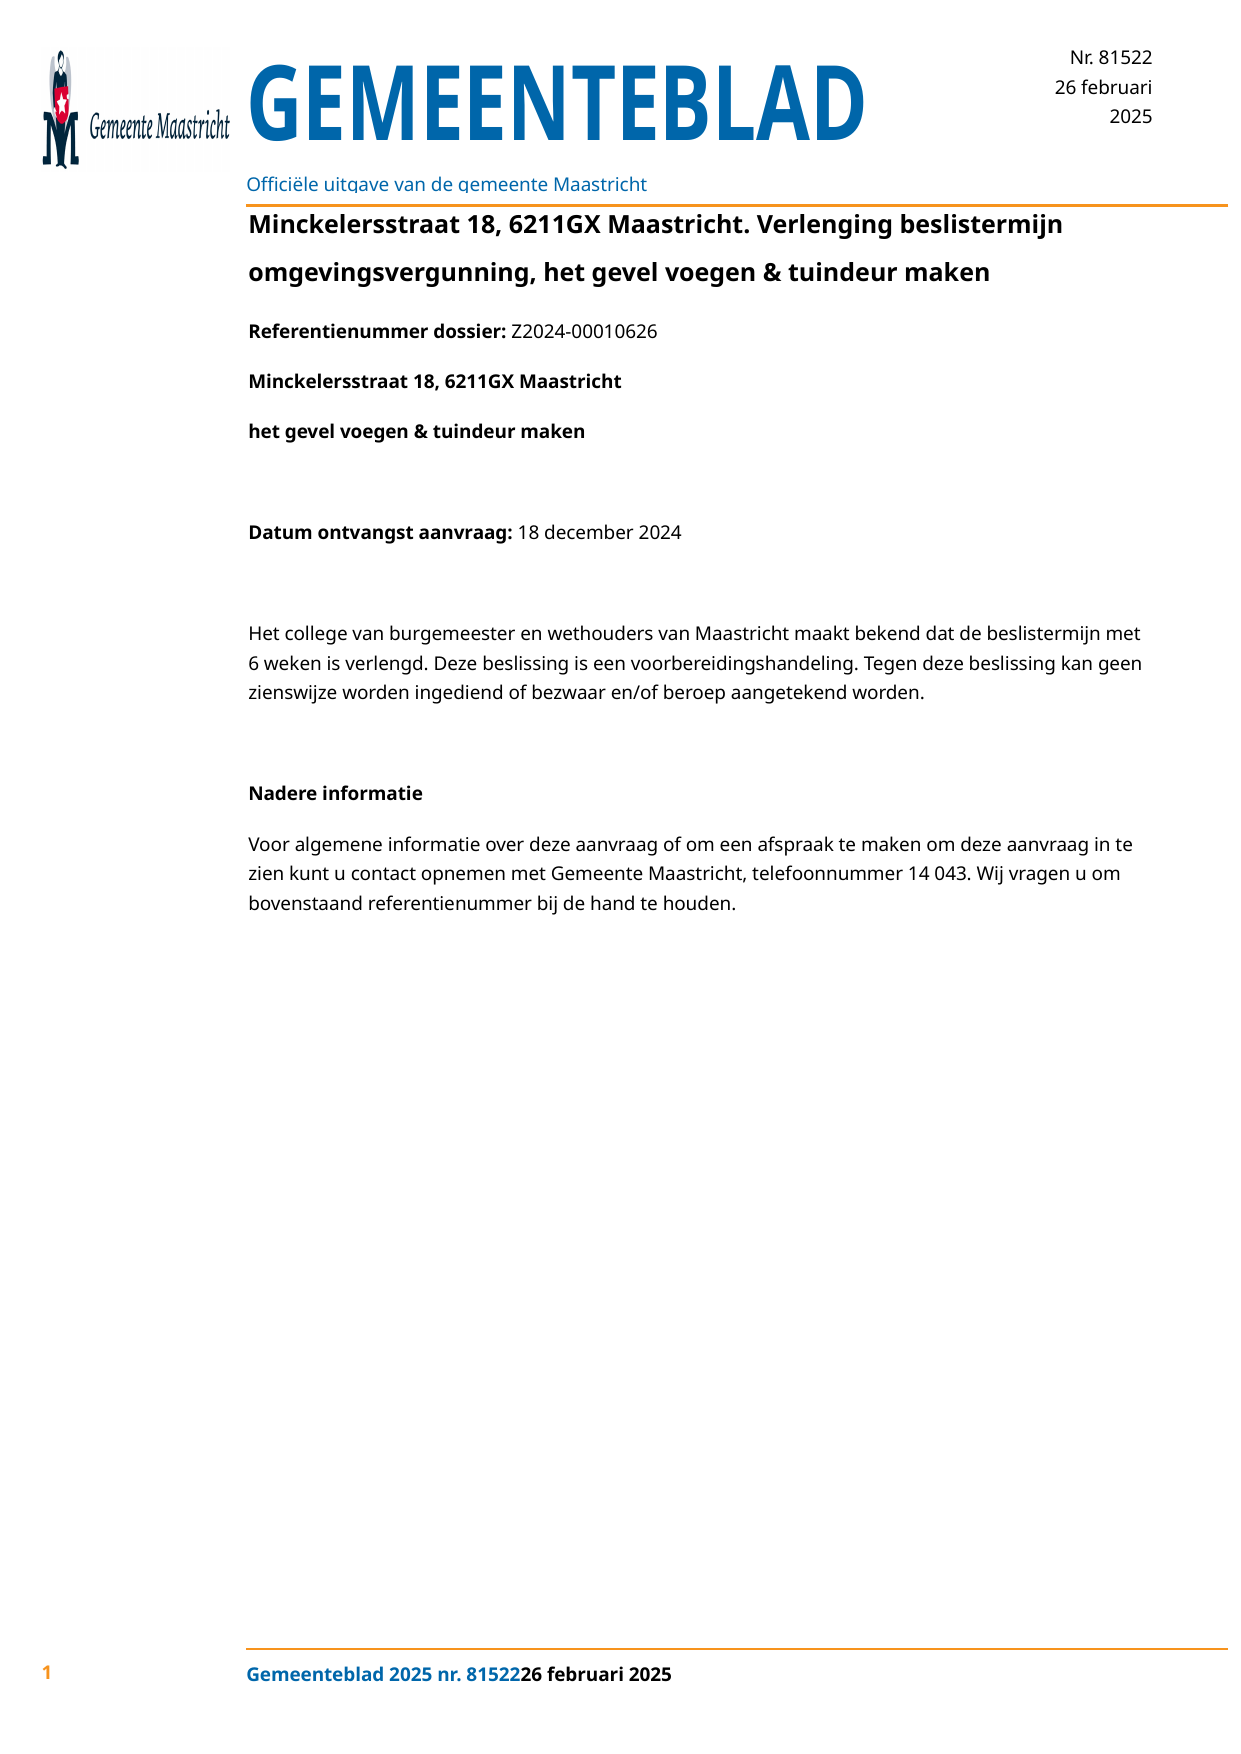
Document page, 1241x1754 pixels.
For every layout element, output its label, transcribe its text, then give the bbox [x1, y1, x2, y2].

text Minckelersstraat 18, 6211GX Maastricht [248, 368, 1152, 394]
text Het college van burgemeester en wethouders van Maastricht maakt bekend dat de beslistermijn met 6 weken is verlengd. Deze beslissing is een voorbereidingshandeling. Tegen deze beslissing kan geen zienswijze worden ingediend of bezwaar en/of beroep aangetekend worden. [248, 620, 1152, 705]
text Minckelersstraat 18, 6211GX Maastricht. Verlenging beslistermijn omgevingsvergunning, het gevel voegen & tuindeur maken [248, 207, 1152, 288]
text Datum ontvangst aanvraag: 18 december 2024 [248, 519, 1152, 545]
text het gevel voegen & tuindeur maken [248, 419, 1152, 444]
picture [41, 47, 231, 172]
text Voor algemene informatie over deze aanvraag of om een afspraak te maken om deze aanvraag in te zien kunt u contact opnemen met Gemeente Maastricht, telefoonnummer 14 043. Wij vragen u om bovenstaand referentienummer bij de hand te houden. [248, 831, 1152, 916]
text Referentienummer dossier: Z2024-00010626 [248, 318, 1152, 344]
text Nadere informatie [248, 780, 1152, 806]
